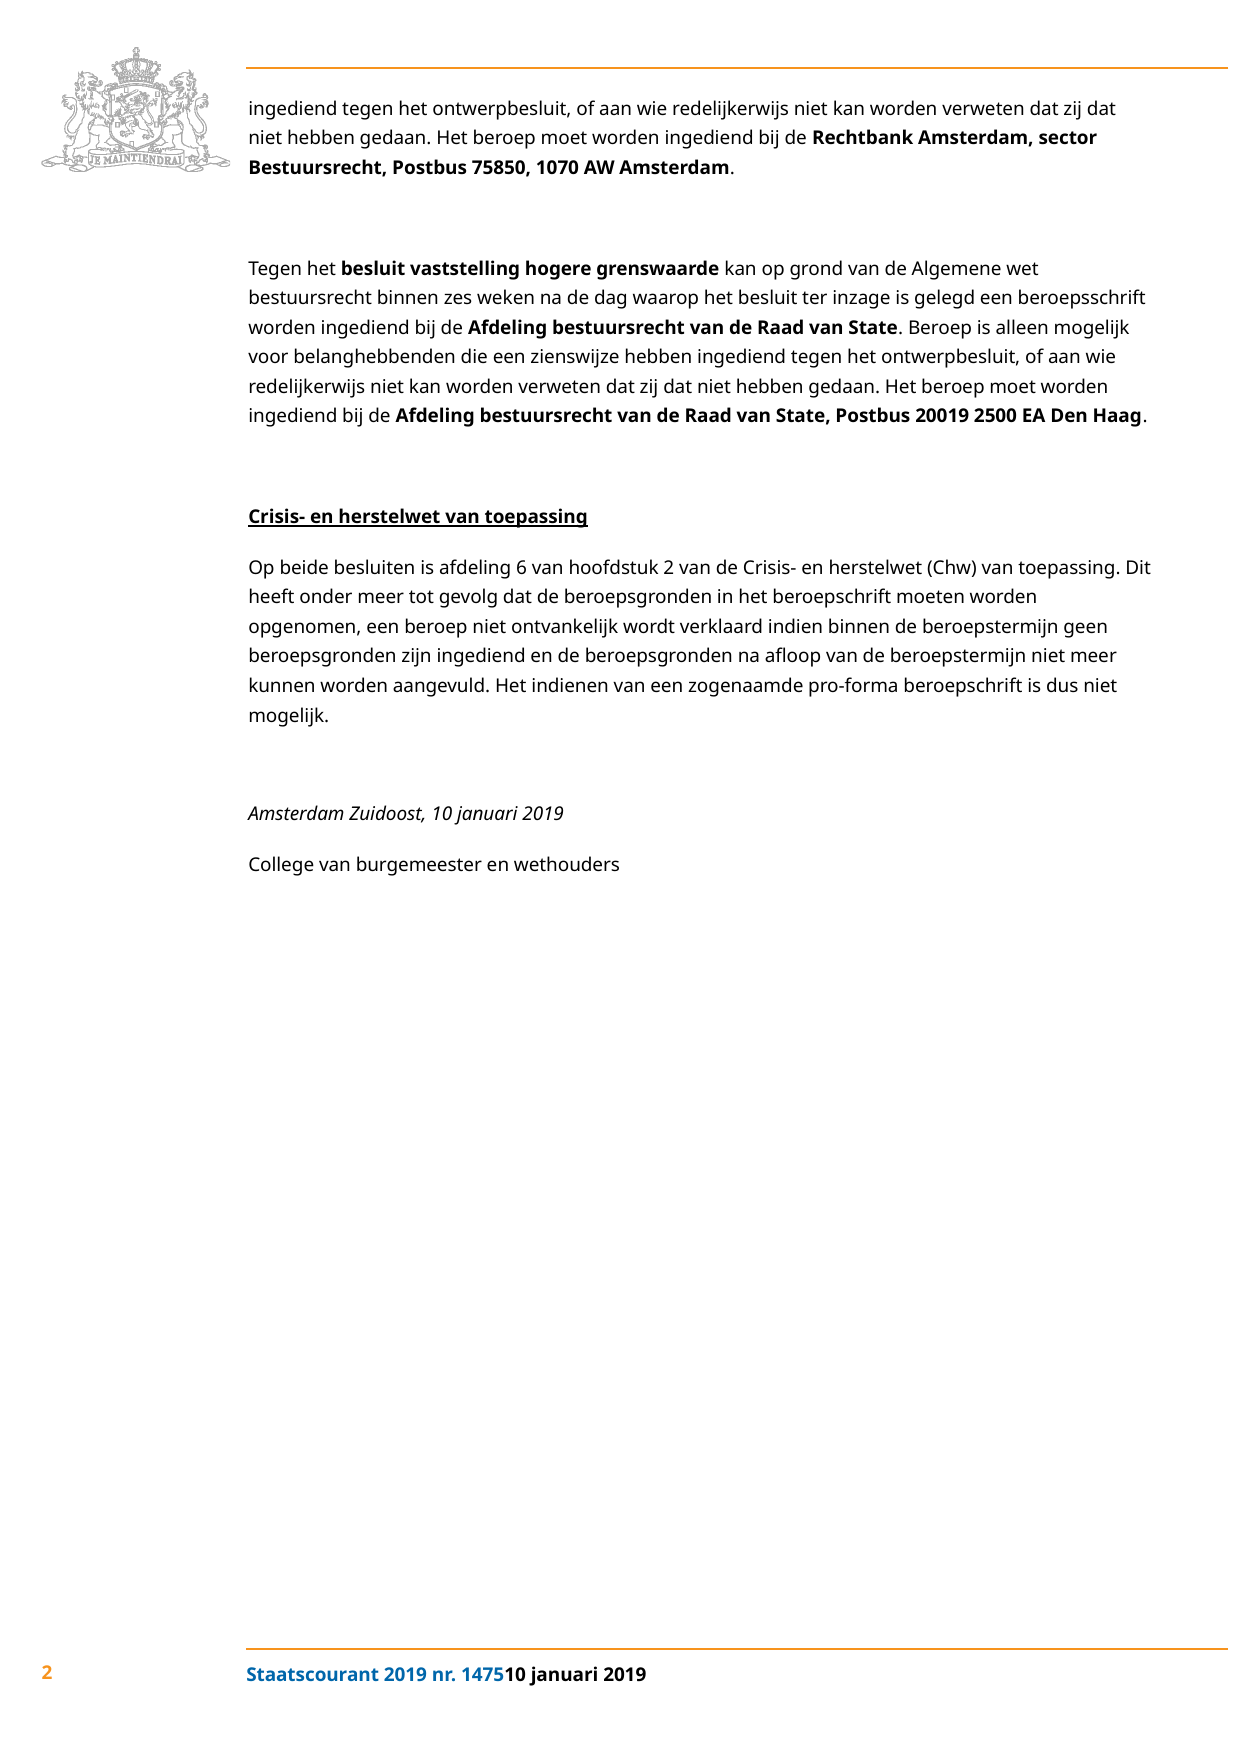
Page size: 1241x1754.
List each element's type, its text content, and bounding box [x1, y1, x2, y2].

text Op beide besluiten is afdeling 6 van hoofdstuk 2 van de Crisis- en herstelwet (Chw) van toepassing. Dit heeft onder meer tot gevolg dat de beroepsgronden in het beroepschrift moeten worden opgenomen, een beroep niet ontvankelijk wordt verklaard indien binnen de beroepstermijn geen beroepsgronden zijn ingediend en de beroepsgronden na afloop van de beroepstermijn niet meer kunnen worden aangevuld. Het indienen van een zogenaamde pro-forma beroepschrift is dus niet mogelijk. [248, 554, 1152, 728]
picture [41, 47, 231, 172]
text Crisis- en herstelwet van toepassing [248, 503, 1152, 529]
text Tegen het besluit vaststelling hogere grenswaarde kan op grond van de Algemene wet bestuursrecht binnen zes weken na de dag waarop het besluit ter inzage is gelegd een beroepsschrift worden ingediend bij de Afdeling bestuursrecht van de Raad van State. Beroep is alleen mogelijk voor belanghebbenden die een zienswijze hebben ingediend tegen het ontwerpbesluit, of aan wie redelijkerwijs niet kan worden verweten dat zij dat niet hebben gedaan. Het beroep moet worden ingediend bij de Afdeling bestuursrecht van de Raad van State, Postbus 20019 2500 EA Den Haag. [248, 255, 1152, 428]
text College van burgemeester en wethouders [248, 852, 1152, 877]
text ingediend tegen het ontwerpbesluit, of aan wie redelijkerwijs niet kan worden verweten dat zij dat niet hebben gedaan. Het beroep moet worden ingediend bij de Rechtbank Amsterdam, sector Bestuursrecht, Postbus 75850, 1070 AW Amsterdam. [248, 95, 1152, 180]
text Amsterdam Zuidoost, 10 januari 2019 [248, 800, 1152, 826]
